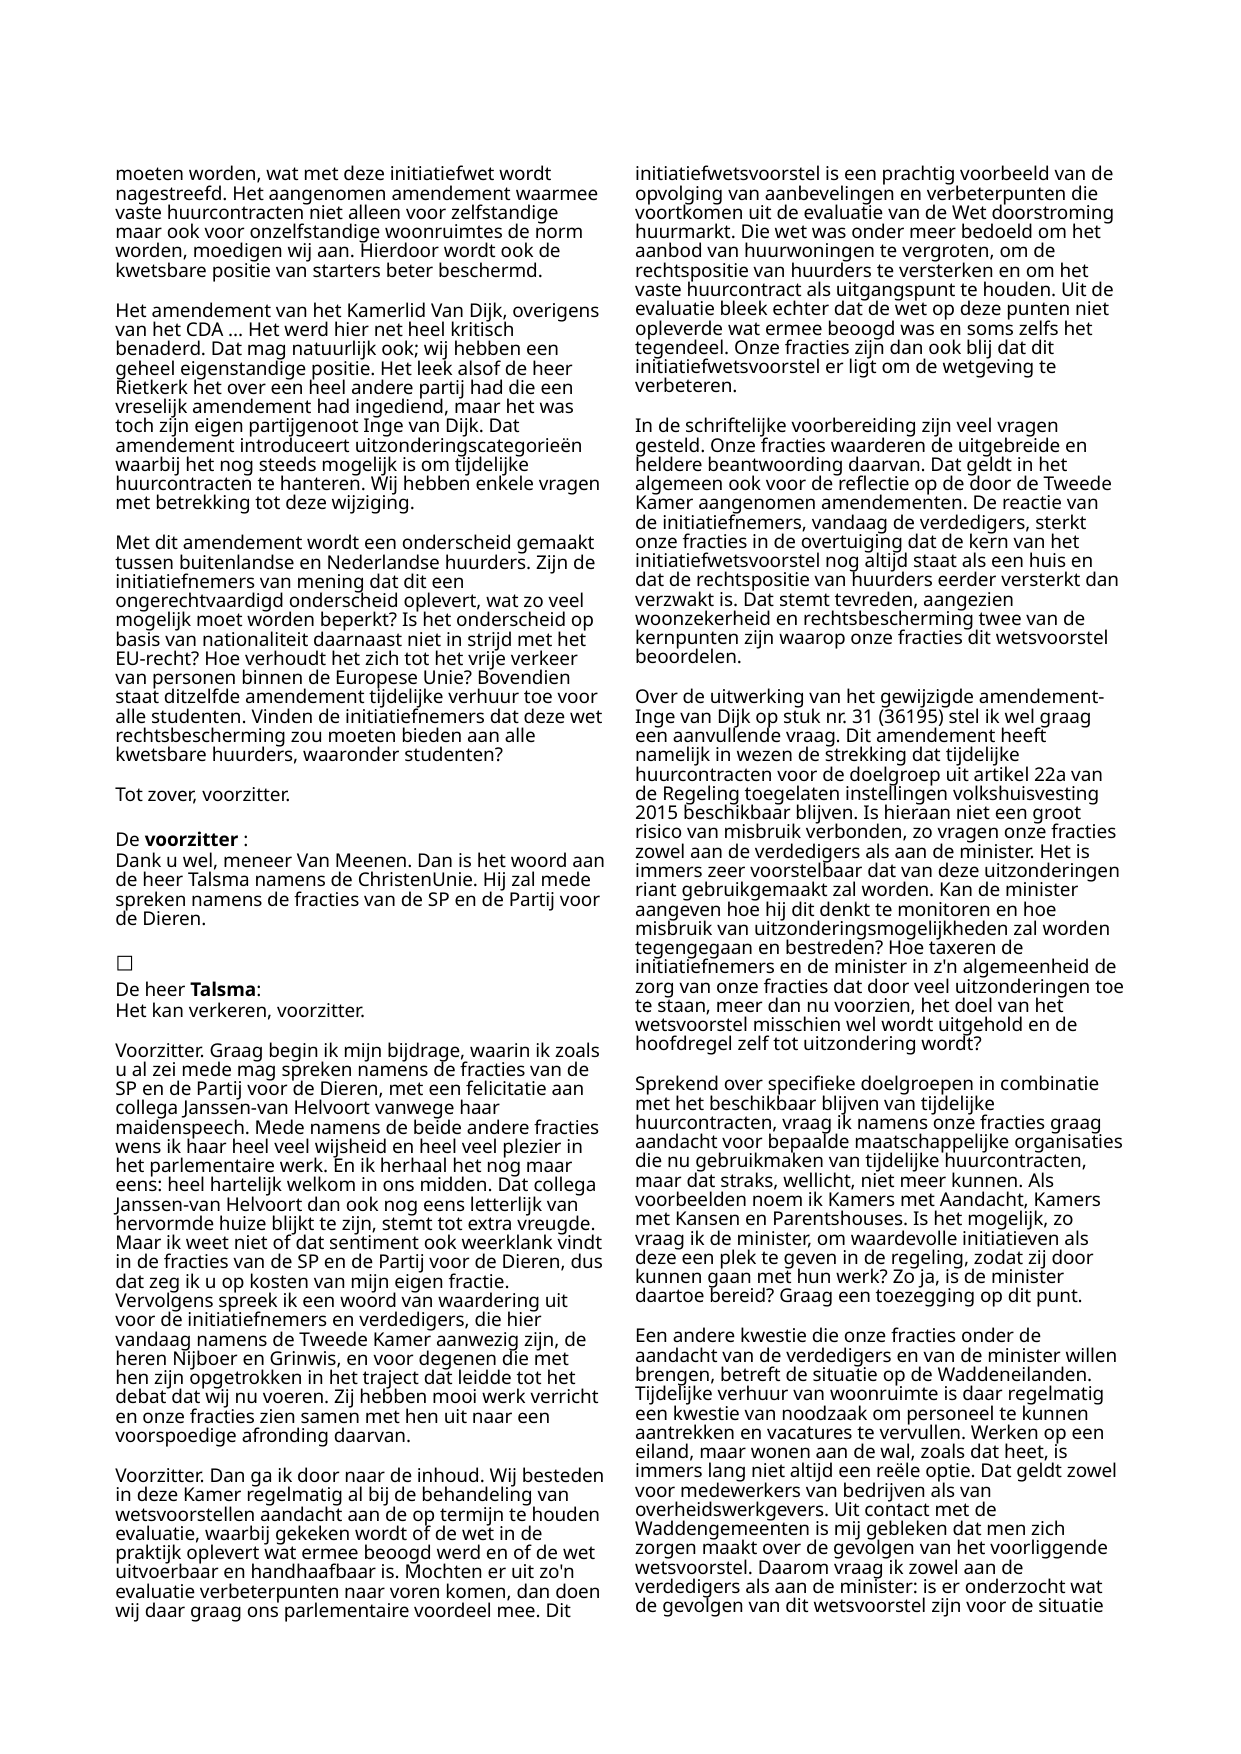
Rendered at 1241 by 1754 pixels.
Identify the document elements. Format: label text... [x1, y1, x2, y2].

text In de schriftelijke voorbereiding zijn veel vragen gesteld. Onze fracties waarderen de uitgebreide en heldere beantwoording daarvan. Dat geldt in het algemeen ook voor de reflectie op de door de Tweede Kamer aangenomen amendementen. De reactie van de initiatiefnemers, vandaag de verdedigers, sterkt onze fracties in de overtuiging dat de kern van het initiatiefwetsvoorstel nog altijd staat als een huis en dat de rechtspositie van huurders eerder versterkt dan verzwakt is. Dat stemt tevreden, aangezien woonzekerheid en rechtsbescherming twee van de kernpunten zijn waarop onze fracties dit wetsvoorstel beoordelen. [635, 417, 1125, 668]
text Voorzitter. Graag begin ik mijn bijdrage, waarin ik zoals u al zei mede mag spreken namens de fracties van de SP en de Partij voor de Dieren, met een felicitatie aan collega Janssen-van Helvoort vanwege haar maidenspeech. Mede namens de beide andere fracties wens ik haar heel veel wijsheid en heel veel plezier in het parlementaire werk. En ik herhaal het nog maar eens: heel hartelijk welkom in ons midden. Dat collega Janssen-van Helvoort dan ook nog eens letterlijk van hervormde huize blijkt te zijn, stemt tot extra vreugde. Maar ik weet niet of dat sentiment ook weerklank vindt in de fracties van de SP en de Partij voor de Dieren, dus dat zeg ik u op kosten van mijn eigen fractie. Vervolgens spreek ik een woord van waardering uit voor de initiatiefnemers en verdedigers, die hier vandaag namens de Tweede Kamer aanwezig zijn, de heren Nijboer en Grinwis, en voor degenen die met hen zijn opgetrokken in het traject dat leidde tot het debat dat wij nu voeren. Zij hebben mooi werk verricht en onze fracties zien samen met hen uit naar een voorspoedige afronding daarvan. [115, 1042, 605, 1446]
text ⬜ [115, 950, 605, 976]
text Voorzitter. Dan ga ik door naar de inhoud. Wij besteden in deze Kamer regelmatig al bij de behandeling van wetsvoorstellen aandacht aan de op termijn te houden evaluatie, waarbij gekeken wordt of de wet in de praktijk oplevert wat ermee beoogd werd en of de wet uitvoerbaar en handhaafbaar is. Mochten er uit zo'n evaluatie verbeterpunten naar voren komen, dan doen wij daar graag ons parlementaire voordeel mee. Dit [115, 1467, 605, 1621]
text Sprekend over specifieke doelgroepen in combinatie met het beschikbaar blijven van tijdelijke huurcontracten, vraag ik namens onze fracties graag aandacht voor bepaalde maatschappelijke organisaties die nu gebruikmaken van tijdelijke huurcontracten, maar dat straks, wellicht, niet meer kunnen. Als voorbeelden noem ik Kamers met Aandacht, Kamers met Kansen en Parentshouses. Is het mogelijk, zo vraag ik de minister, om waardevolle initiatieven als deze een plek te geven in de regeling, zodat zij door kunnen gaan met hun werk? Zo ja, is de minister daartoe bereid? Graag een toezegging op dit punt. [635, 1075, 1125, 1307]
text De voorzitter : [115, 826, 605, 852]
text initiatiefwetsvoorstel is een prachtig voorbeeld van de opvolging van aanbevelingen en verbeterpunten die voortkomen uit de evaluatie van de Wet doorstroming huurmarkt. Die wet was onder meer bedoeld om het aanbod van huurwoningen te vergroten, om de rechtspositie van huurders te versterken en om het vaste huurcontract als uitgangspunt te houden. Uit de evaluatie bleek echter dat de wet op deze punten niet opleverde wat ermee beoogd was en soms zelfs het tegendeel. Onze fracties zijn dan ook blij dat dit initiatiefwetsvoorstel er ligt om de wetgeving te verbeteren. [635, 165, 1125, 397]
text Dank u wel, meneer Van Meenen. Dan is het woord aan de heer Talsma namens de ChristenUnie. Hij zal mede spreken namens de fracties van de SP en de Partij voor de Dieren. [115, 852, 605, 929]
text Een andere kwestie die onze fracties onder de aandacht van de verdedigers en van de minister willen brengen, betreft de situatie op de Waddeneilanden. Tijdelijke verhuur van woonruimte is daar regelmatig een kwestie van noodzaak om personeel te kunnen aantrekken en vacatures te vervullen. Werken op een eiland, maar wonen aan de wal, zoals dat heet, is immers lang niet altijd een reële optie. Dat geldt zowel voor medewerkers van bedrijven als van overheidswerkgevers. Uit contact met de Waddengemeenten is mij gebleken dat men zich zorgen maakt over de gevolgen van het voorliggende wetsvoorstel. Daarom vraag ik zowel aan de verdedigers als aan de minister: is er onderzocht wat de gevolgen van dit wetsvoorstel zijn voor de situatie [635, 1327, 1125, 1616]
text Het kan verkeren, voorzitter. [115, 1002, 605, 1021]
text Met dit amendement wordt een onderscheid gemaakt tussen buitenlandse en Nederlandse huurders. Zijn de initiatiefnemers van mening dat dit een ongerechtvaardigd onderscheid oplevert, wat zo veel mogelijk moet worden beperkt? Is het onderscheid op basis van nationaliteit daarnaast niet in strijd met het EU-recht? Hoe verhoudt het zich tot het vrije verkeer van personen binnen de Europese Unie? Bovendien staat ditzelfde amendement tijdelijke verhuur toe voor alle studenten. Vinden de initiatiefnemers dat deze wet rechtsbescherming zou moeten bieden aan alle kwetsbare huurders, waaronder studenten? [115, 534, 605, 766]
text moeten worden, wat met deze initiatiefwet wordt nagestreefd. Het aangenomen amendement waarmee vaste huurcontracten niet alleen voor zelfstandige maar ook voor onzelfstandige woonruimtes de norm worden, moedigen wij aan. Hierdoor wordt ook de kwetsbare positie van starters beter beschermd. [115, 165, 605, 281]
text Tot zover, voorzitter. [115, 786, 605, 806]
text Het amendement van het Kamerlid Van Dijk, overigens van het CDA ... Het werd hier net heel kritisch benaderd. Dat mag natuurlijk ook; wij hebben een geheel eigenstandige positie. Het leek alsof de heer Rietkerk het over een heel andere partij had die een vreselijk amendement had ingediend, maar het was toch zijn eigen partijgenoot Inge van Dijk. Dat amendement introduceert uitzonderingscategorieën waarbij het nog steeds mogelijk is om tijdelijke huurcontracten te hanteren. Wij hebben enkele vragen met betrekking tot deze wijziging. [115, 302, 605, 514]
text Over de uitwerking van het gewijzigde amendement-Inge van Dijk op stuk nr. 31 (36195) stel ik wel graag een aanvullende vraag. Dit amendement heeft namelijk in wezen de strekking dat tijdelijke huurcontracten voor de doelgroep uit artikel 22a van de Regeling toegelaten instellingen volkshuisvesting 2015 beschikbaar blijven. Is hieraan niet een groot risico van misbruik verbonden, zo vragen onze fracties zowel aan de verdedigers als aan de minister. Het is immers zeer voorstelbaar dat van deze uitzonderingen riant gebruikgemaakt zal worden. Kan de minister aangeven hoe hij dit denkt te monitoren en hoe misbruik van uitzonderingsmogelijkheden zal worden tegengegaan en bestreden? Hoe taxeren de initiatiefnemers en de minister in z'n algemeenheid de zorg van onze fracties dat door veel uitzonderingen toe te staan, meer dan nu voorzien, het doel van het wetsvoorstel misschien wel wordt uitgehold en de hoofdregel zelf tot uitzondering wordt? [635, 688, 1125, 1055]
text De heer Talsma: [115, 976, 605, 1002]
